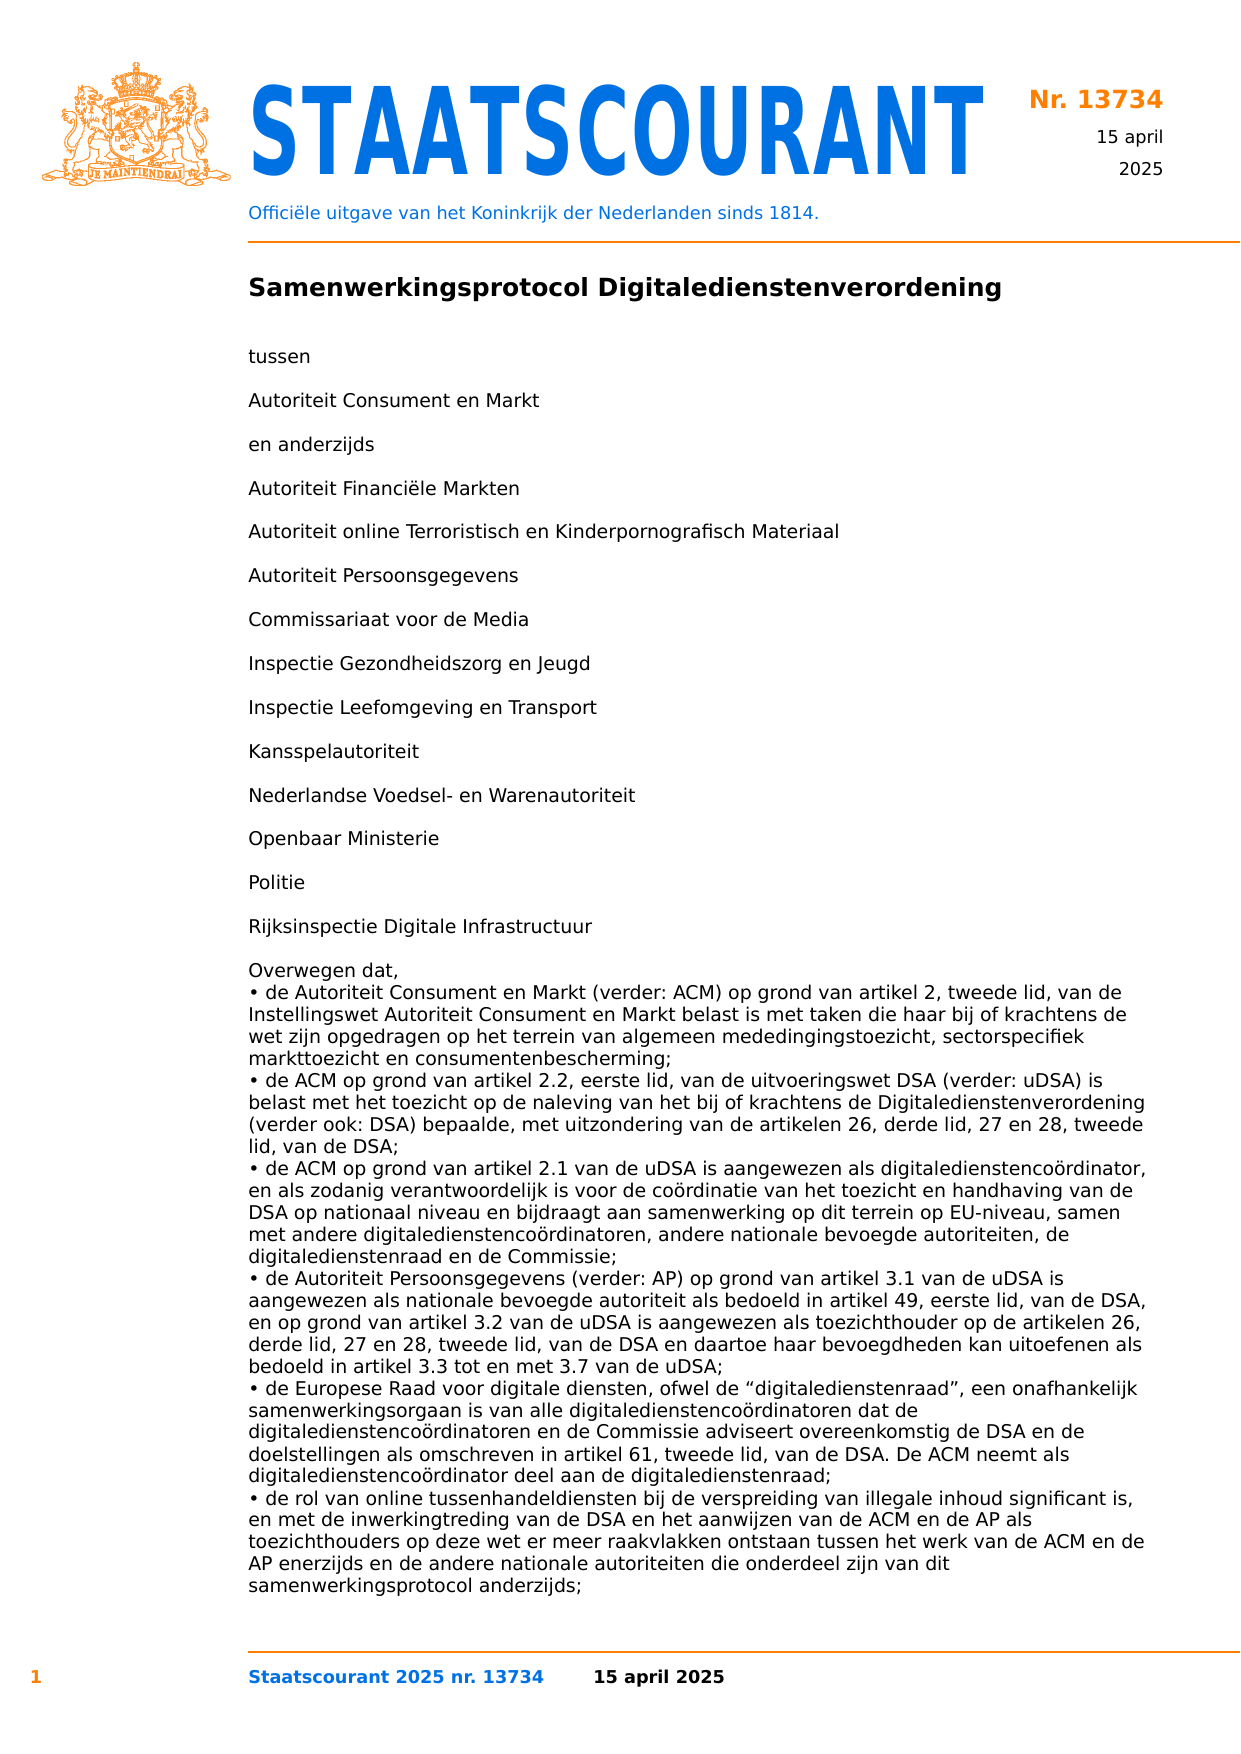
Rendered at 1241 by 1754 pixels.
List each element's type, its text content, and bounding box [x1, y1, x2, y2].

text Kansspelautoriteit [248, 741, 1163, 763]
text Autoriteit Persoonsgegevens [248, 565, 1163, 587]
text Politie [248, 872, 1163, 894]
text Rijksinspectie Digitale Infrastructuur [248, 916, 1163, 938]
text • de ACM op grond van artikel 2.2, eerste lid, van de uitvoeringswet DSA (verder: uDSA) is belast met het toezicht op de naleving van het bij of krachtens de Digitaledienstenverordening (verder ook: DSA) bepaalde, met uitzondering van de artikelen 26, derde lid, 27 en 28, tweede lid, van de DSA; [248, 1070, 1163, 1158]
text Commissariaat voor de Media [248, 609, 1163, 631]
text en anderzijds [248, 434, 1163, 456]
text Nederlandse Voedsel- en Warenautoriteit [248, 784, 1163, 806]
text • de rol van online tussenhandeldiensten bij de verspreiding van illegale inhoud significant is, en met de inwerkingtreding van de DSA en het aanwijzen van de ACM en de AP als toezichthouders op deze wet er meer raakvlakken ontstaan tussen het werk van de ACM en de AP enerzijds en de andere nationale autoriteiten die onderdeel zijn van dit samenwerkingsprotocol anderzijds; [248, 1487, 1163, 1597]
text Inspectie Gezondheidszorg en Jeugd [248, 653, 1163, 675]
table_cell 15 april [998, 121, 1240, 153]
table_header Nr. 13734 [998, 62, 1240, 121]
text Openbaar Ministerie [248, 828, 1163, 850]
text Autoriteit Financiële Markten [248, 477, 1163, 499]
text Autoriteit Consument en Markt [248, 390, 1163, 412]
text Overwegen dat, [248, 960, 1163, 982]
table_cell Officiële uitgave van het Koninkrijk der Nederlanden sinds 1814. [248, 203, 1240, 241]
text Inspectie Leefomgeving en Transport [248, 697, 1163, 719]
text • de Autoriteit Persoonsgegevens (verder: AP) op grond van artikel 3.1 van de uDSA is aangewezen als nationale bevoegde autoriteit als bedoeld in artikel 49, eerste lid, van de DSA, en op grond van artikel 3.2 van de uDSA is aangewezen als toezichthouder op de artikelen 26, derde lid, 27 en 28, tweede lid, van de DSA en daartoe haar bevoegdheden kan uitoefenen als bedoeld in artikel 3.3 tot en met 3.7 van de uDSA; [248, 1268, 1163, 1377]
subtitle Samenwerkingsprotocol Digitaledienstenverordening [248, 273, 1163, 302]
text • de Europese Raad voor digitale diensten, ofwel de “digitaledienstenraad”, een onafhankelijk samenwerkingsorgaan is van alle digitaledienstencoördinatoren dat de digitaledienstencoördinatoren en de Commissie adviseert overeenkomstig de DSA en de doelstellingen als omschreven in artikel 61, tweede lid, van de DSA. De ACM neemt als digitaledienstencoördinator deel aan de digitaledienstenraad; [248, 1377, 1163, 1487]
text Autoriteit online Terroristisch en Kinderpornografisch Materiaal [248, 521, 1163, 543]
table_cell 2025 [998, 153, 1240, 203]
table_header [25, 62, 248, 241]
text • de Autoriteit Consument en Markt (verder: ACM) op grond van artikel 2, tweede lid, van de Instellingswet Autoriteit Consument en Markt belast is met taken die haar bij of krachtens de wet zijn opgedragen op het terrein van algemeen mededingingstoezicht, sectorspecifiek markttoezicht en consumentenbescherming; [248, 982, 1163, 1070]
picture [41, 62, 231, 186]
text tussen [248, 346, 1163, 368]
text • de ACM op grond van artikel 2.1 van de uDSA is aangewezen als digitaledienstencoördinator, en als zodanig verantwoordelijk is voor de coördinatie van het toezicht en handhaving van de DSA op nationaal niveau en bijdraagt aan samenwerking op dit terrein op EU-niveau, samen met andere digitaledienstencoördinatoren, andere nationale bevoegde autoriteiten, de digitaledienstenraad en de Commissie; [248, 1158, 1163, 1268]
table_header STAATSCOURANT [248, 62, 998, 203]
